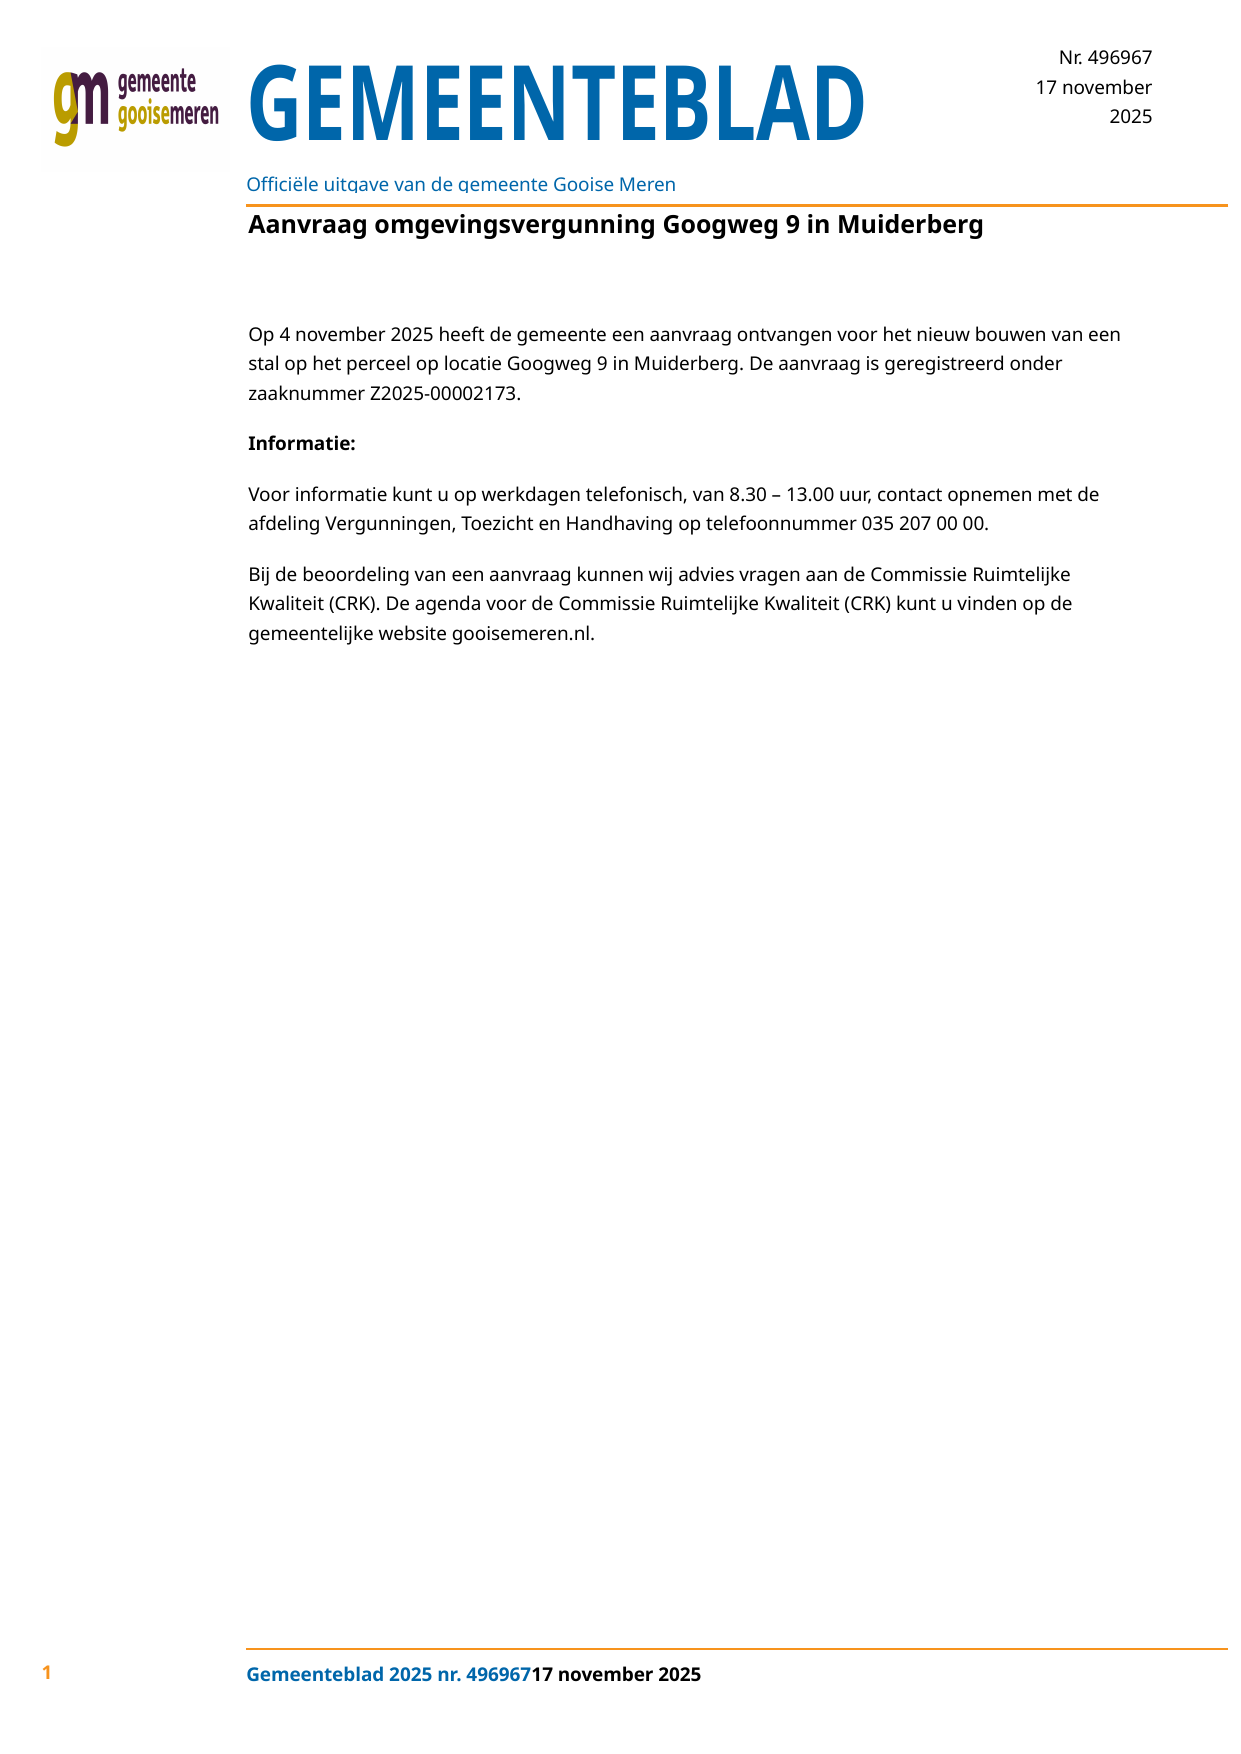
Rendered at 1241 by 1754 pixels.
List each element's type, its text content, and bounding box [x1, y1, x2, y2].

text Bij de beoordeling van een aanvraag kunnen wij advies vragen aan de Commissie Ruimtelijke Kwaliteit (CRK). De agenda voor de Commissie Ruimtelijke Kwaliteit (CRK) kunt u vinden op de gemeentelijke website gooisemeren.nl. [248, 561, 1152, 646]
text Voor informatie kunt u op werkdagen telefonisch, van 8.30 – 13.00 uur, contact opnemen met de afdeling Vergunningen, Toezicht en Handhaving op telefoonnummer 035 207 00 00. [248, 481, 1152, 536]
text Op 4 november 2025 heeft de gemeente een aanvraag ontvangen voor het nieuw bouwen van een stal op het perceel op locatie Googweg 9 in Muiderberg. De aanvraag is geregistreerd onder zaaknummer Z2025-00002173. [248, 321, 1152, 406]
text Aanvraag omgevingsvergunning Googweg 9 in Muiderberg [248, 207, 1152, 241]
picture [41, 47, 231, 172]
text Informatie: [248, 430, 1152, 456]
